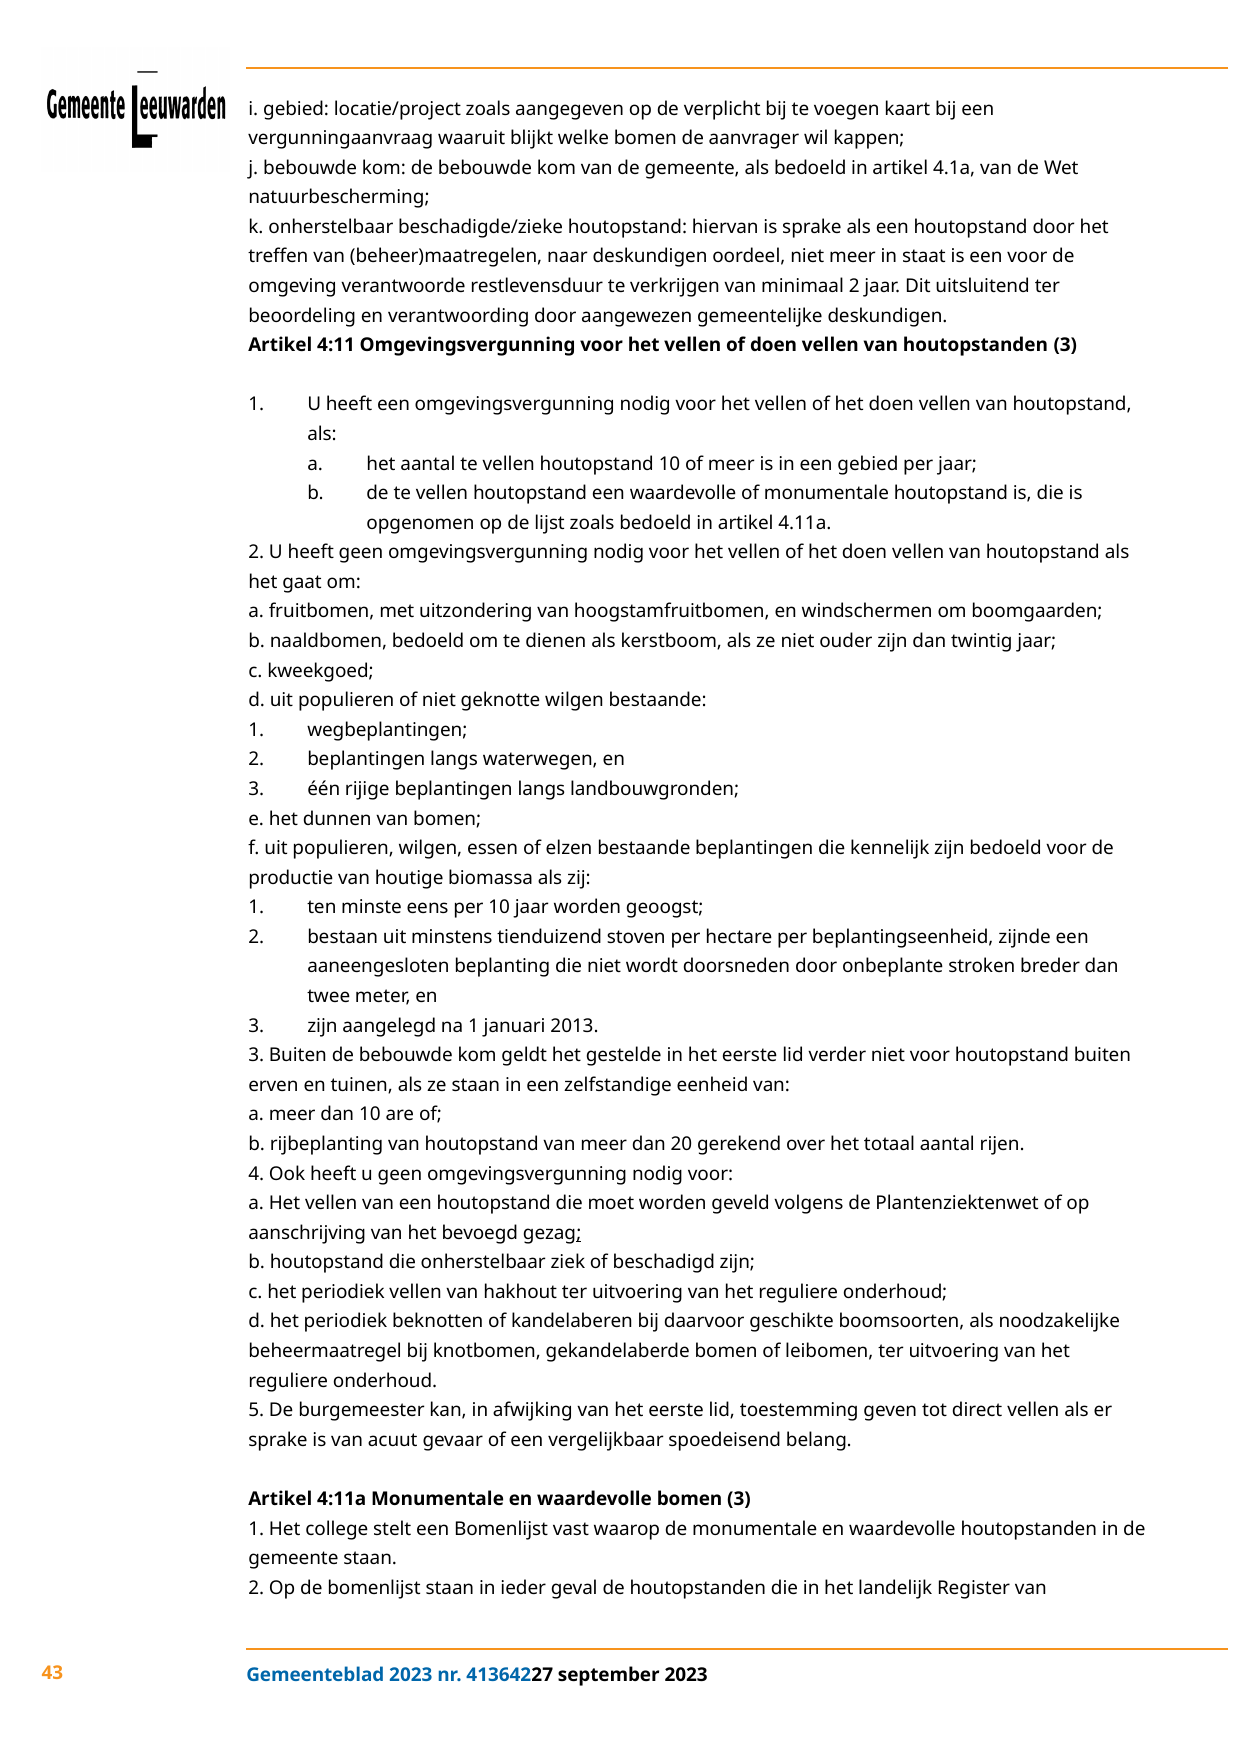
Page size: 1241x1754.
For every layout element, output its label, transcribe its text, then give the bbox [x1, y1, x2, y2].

text 1. Het college stelt een Bomenlijst vast waarop de monumentale en waardevolle houtopstanden in de gemeente staan. [248, 1515, 1152, 1570]
list bestaan uit minstens tienduizend stoven per hectare per beplantingseenheid, zijnde een aaneengesloten beplanting die niet wordt doorsneden door onbeplante stroken breder dan twee meter, en [248, 923, 1152, 1008]
list zijn aangelegd na 1 januari 2013. [248, 1012, 1152, 1038]
list wegbeplantingen; [248, 716, 1152, 742]
text k. onherstelbaar beschadigde/zieke houtopstand: hiervan is sprake als een houtopstand door het treffen van (beheer)maatregelen, naar deskundigen oordeel, niet meer in staat is een voor de omgeving verantwoorde restlevensduur te verkrijgen van minimaal 2 jaar. Dit uitsluitend ter beoordeling en verantwoording door aangewezen gemeentelijke deskundigen. [248, 213, 1152, 328]
list de te vellen houtopstand een waardevolle of monumentale houtopstand is, die is opgenomen op de lijst zoals bedoeld in artikel 4.11a. [307, 479, 1152, 535]
text f. uit populieren, wilgen, essen of elzen bestaande beplantingen die kennelijk zijn bedoeld voor de productie van houtige biomassa als zij: [248, 834, 1152, 890]
list het aantal te vellen houtopstand 10 of meer is in een gebied per jaar; [307, 450, 1152, 476]
text c. kweekgoed; [248, 657, 1152, 683]
text i. gebied: locatie/project zoals aangegeven op de verplicht bij te voegen kaart bij een vergunningaanvraag waaruit blijkt welke bomen de aanvrager wil kappen; [248, 95, 1152, 150]
text b. houtopstand die onherstelbaar ziek of beschadigd zijn; [248, 1248, 1152, 1274]
text a. Het vellen van een houtopstand die moet worden geveld volgens de Plantenziektenwet of op aanschrijving van het bevoegd gezag; [248, 1189, 1152, 1245]
text a. fruitbomen, met uitzondering van hoogstamfruitbomen, en windschermen om boomgaarden; [248, 598, 1152, 623]
text j. bebouwde kom: de bebouwde kom van de gemeente, als bedoeld in artikel 4.1a, van de Wet natuurbescherming; [248, 154, 1152, 209]
text 2. U heeft geen omgevingsvergunning nodig voor het vellen of het doen vellen van houtopstand als het gaat om: [248, 538, 1152, 594]
text b. rijbeplanting van houtopstand van meer dan 20 gerekend over het totaal aantal rijen. [248, 1130, 1152, 1156]
list ten minste eens per 10 jaar worden geoogst; [248, 893, 1152, 919]
text b. naaldbomen, bedoeld om te dienen als kerstboom, als ze niet ouder zijn dan twintig jaar; [248, 627, 1152, 653]
text e. het dunnen van bomen; [248, 805, 1152, 831]
list U heeft een omgevingsvergunning nodig voor het vellen of het doen vellen van houtopstand, als: [248, 391, 1152, 446]
text 3. Buiten de bebouwde kom geldt het gestelde in het eerste lid verder niet voor houtopstand buiten erven en tuinen, als ze staan in een zelfstandige eenheid van: [248, 1041, 1152, 1097]
list één rijige beplantingen langs landbouwgronden; [248, 775, 1152, 801]
text 2. Op de bomenlijst staan in ieder geval de houtopstanden die in het landelijk Register van [248, 1574, 1152, 1600]
text Artikel 4:11a Monumentale en waardevolle bomen (3) [248, 1485, 1152, 1511]
text Artikel 4:11 Omgevingsvergunning voor het vellen of doen vellen van houtopstanden (3) [248, 331, 1152, 357]
text d. het periodiek beknotten of kandelaberen bij daarvoor geschikte boomsoorten, als noodzakelijke beheermaatregel bij knotbomen, gekandelaberde bomen of leibomen, ter uitvoering van het reguliere onderhoud. [248, 1308, 1152, 1393]
picture [41, 47, 231, 172]
text c. het periodiek vellen van hakhout ter uitvoering van het reguliere onderhoud; [248, 1278, 1152, 1304]
text d. uit populieren of niet geknotte wilgen bestaande: [248, 686, 1152, 712]
text 4. Ook heeft u geen omgevingsvergunning nodig voor: [248, 1160, 1152, 1186]
text 5. De burgemeester kan, in afwijking van het eerste lid, toestemming geven tot direct vellen als er sprake is van acuut gevaar of een vergelijkbaar spoedeisend belang. [248, 1396, 1152, 1452]
list beplantingen langs waterwegen, en [248, 746, 1152, 771]
text a. meer dan 10 are of; [248, 1101, 1152, 1126]
